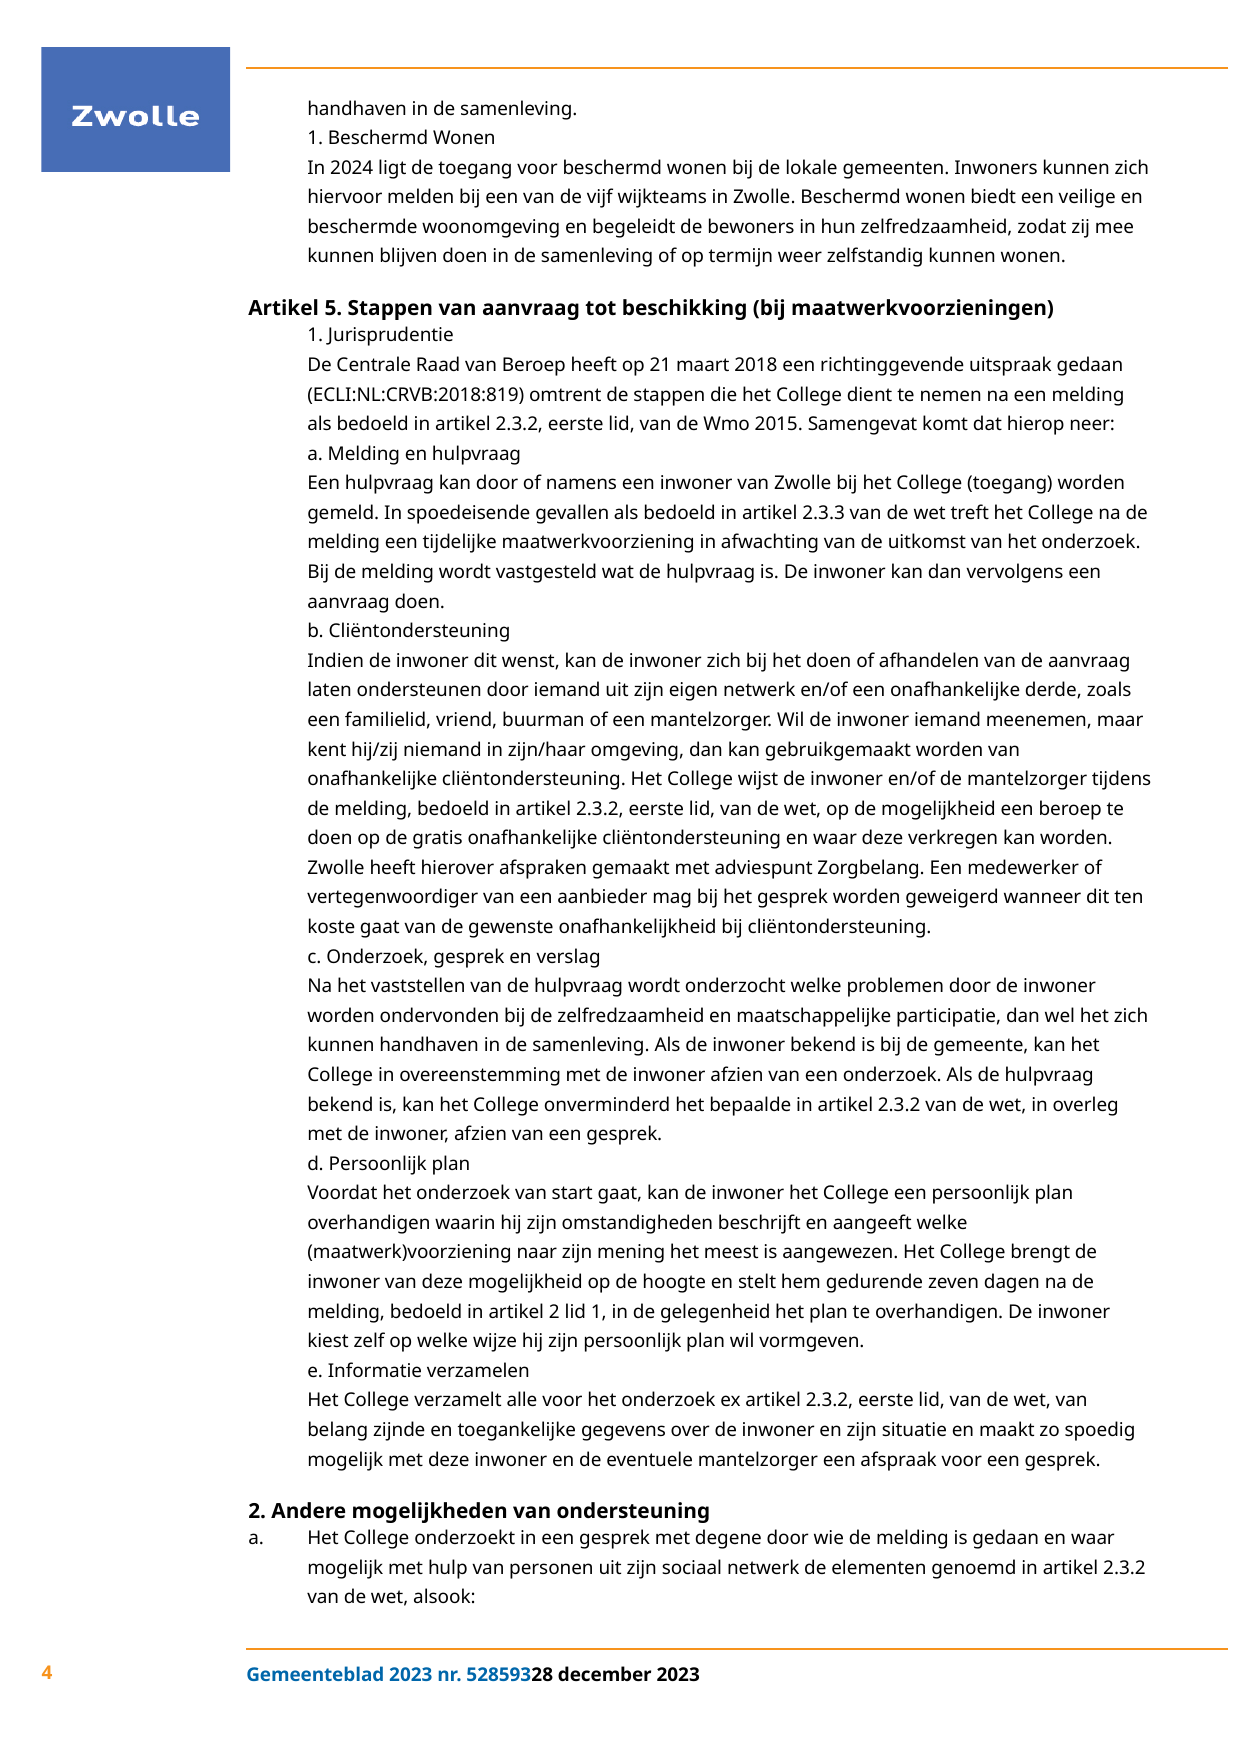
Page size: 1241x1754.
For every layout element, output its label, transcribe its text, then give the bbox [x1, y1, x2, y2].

text Artikel 5. Stappen van aanvraag tot beschikking (bij maatwerkvoorzieningen) [248, 293, 1152, 322]
list Voordat het onderzoek van start gaat, kan de inwoner het College een persoonlijk plan overhandigen waarin hij zijn omstandigheden beschrijft en aangeeft welke (maatwerk)voorziening naar zijn mening het meest is aangewezen. Het College brengt de inwoner van deze mogelijkheid op de hoogte en stelt hem gedurende zeven dagen na de melding, bedoeld in artikel 2 lid 1, in de gelegenheid het plan te overhandigen. De inwoner kiest zelf op welke wijze hij zijn persoonlijk plan wil vormgeven. [248, 1179, 1152, 1353]
list d. Persoonlijk plan [248, 1150, 1152, 1176]
list Een hulpvraag kan door of namens een inwoner van Zwolle bij het College (toegang) worden gemeld. In spoedeisende gevallen als bedoeld in artikel 2.3.3 van de wet treft het College na de melding een tijdelijke maatwerkvoorziening in afwachting van de uitkomst van het onderzoek. Bij de melding wordt vastgesteld wat de hulpvraag is. De inwoner kan dan vervolgens een aanvraag doen. [248, 469, 1152, 613]
list In 2024 ligt de toegang voor beschermd wonen bij de lokale gemeenten. Inwoners kunnen zich hiervoor melden bij een van de vijf wijkteams in Zwolle. Beschermd wonen biedt een veilige en beschermde woonomgeving en begeleidt de bewoners in hun zelfredzaamheid, zodat zij mee kunnen blijven doen in de samenleving of op termijn weer zelfstandig kunnen wonen. [248, 154, 1152, 268]
list a. Melding en hulpvraag [248, 440, 1152, 466]
list Het College onderzoekt in een gesprek met degene door wie de melding is gedaan en waar mogelijk met hulp van personen uit zijn sociaal netwerk de elementen genoemd in artikel 2.3.2 van de wet, alsook: [248, 1524, 1152, 1609]
list Het College verzamelt alle voor het onderzoek ex artikel 2.3.2, eerste lid, van de wet, van belang zijnde en toegankelijke gegevens over de inwoner en zijn situatie en maakt zo spoedig mogelijk met deze inwoner en de eventuele mantelzorger een afspraak voor een gesprek. [248, 1387, 1152, 1471]
list e. Informatie verzamelen [248, 1357, 1152, 1383]
list 1. Beschermd Wonen [248, 124, 1152, 150]
list Na het vaststellen van de hulpvraag wordt onderzocht welke problemen door de inwoner worden ondervonden bij de zelfredzaamheid en maatschappelijke participatie, dan wel het zich kunnen handhaven in de samenleving. Als de inwoner bekend is bij de gemeente, kan het College in overeenstemming met de inwoner afzien van een onderzoek. Als de hulpvraag bekend is, kan het College onverminderd het bepaalde in artikel 2.3.2 van de wet, in overleg met de inwoner, afzien van een gesprek. [248, 972, 1152, 1146]
list b. Cliëntondersteuning [248, 617, 1152, 643]
list De Centrale Raad van Beroep heeft op 21 maart 2018 een richtinggevende uitspraak gedaan (ECLI:NL:CRVB:2018:819) omtrent de stappen die het College dient te nemen na een melding als bedoeld in artikel 2.3.2, eerste lid, van de Wmo 2015. Samengevat komt dat hierop neer: [248, 351, 1152, 436]
picture [41, 47, 231, 172]
text 2. Andere mogelijkheden van ondersteuning [248, 1496, 1152, 1524]
list c. Onderzoek, gesprek en verslag [248, 943, 1152, 968]
list 1. Jurisprudentie [248, 322, 1152, 347]
list handhaven in de samenleving. [248, 95, 1152, 121]
list Indien de inwoner dit wenst, kan de inwoner zich bij het doen of afhandelen van de aanvraag laten ondersteunen door iemand uit zijn eigen netwerk en/of een onafhankelijke derde, zoals een familielid, vriend, buurman of een mantelzorger. Wil de inwoner iemand meenemen, maar kent hij/zij niemand in zijn/haar omgeving, dan kan gebruikgemaakt worden van onafhankelijke cliëntondersteuning. Het College wijst de inwoner en/of de mantelzorger tijdens de melding, bedoeld in artikel 2.3.2, eerste lid, van de wet, op de mogelijkheid een beroep te doen op de gratis onafhankelijke cliëntondersteuning en waar deze verkregen kan worden. Zwolle heeft hierover afspraken gemaakt met adviespunt Zorgbelang. Een medewerker of vertegenwoordiger van een aanbieder mag bij het gesprek worden geweigerd wanneer dit ten koste gaat van de gewenste onafhankelijkheid bij cliëntondersteuning. [248, 647, 1152, 939]
